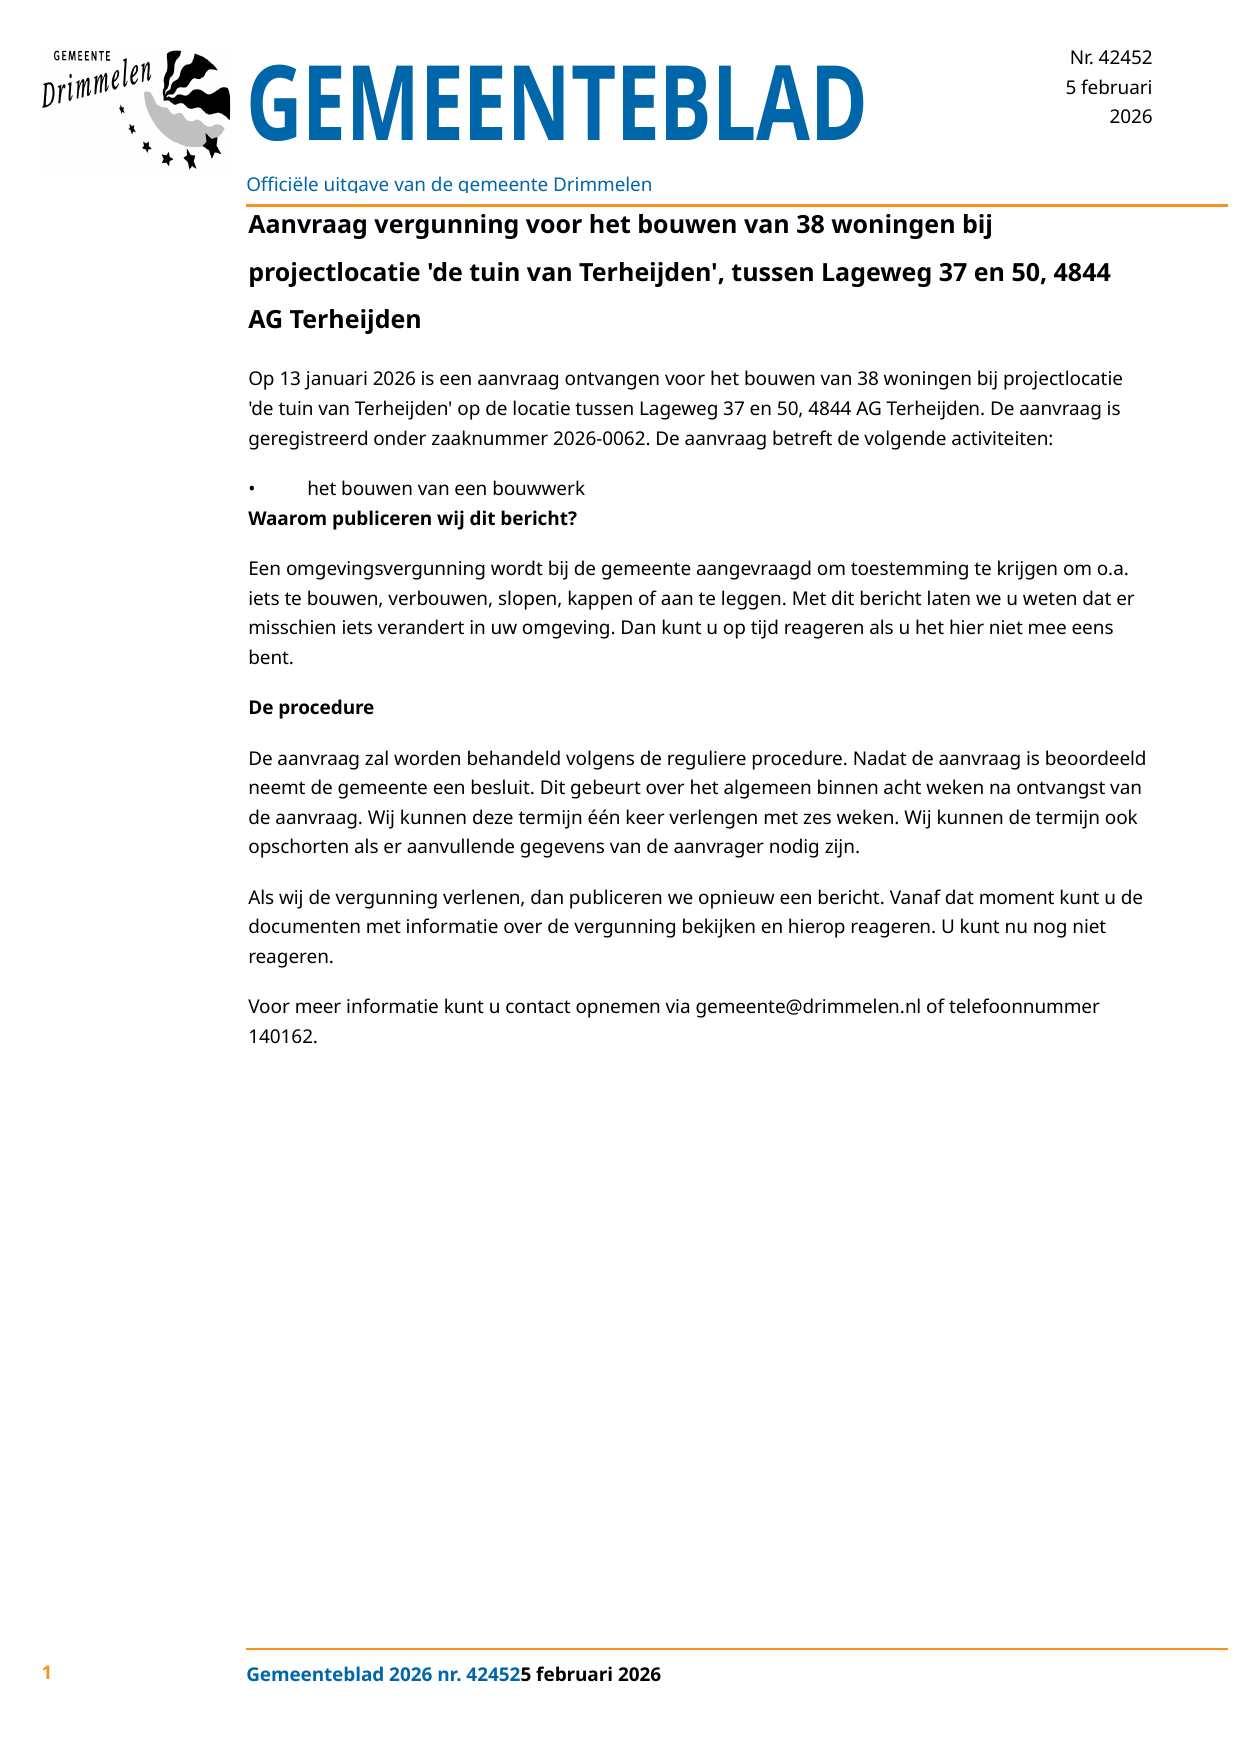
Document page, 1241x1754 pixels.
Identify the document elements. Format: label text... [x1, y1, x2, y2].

text Een omgevingsvergunning wordt bij de gemeente aangevraagd om toestemming te krijgen om o.a. iets te bouwen, verbouwen, slopen, kappen of aan te leggen. Met dit bericht laten we u weten dat er misschien iets verandert in uw omgeving. Dan kunt u op tijd reageren als u het hier niet mee eens bent. [248, 555, 1152, 669]
text Voor meer informatie kunt u contact opnemen via gemeente@drimmelen.nl of telefoonnummer 140162. [248, 993, 1152, 1049]
text De aanvraag zal worden behandeld volgens de reguliere procedure. Nadat de aanvraag is beoordeeld neemt de gemeente een besluit. Dit gebeurt over het algemeen binnen acht weken na ontvangst van de aanvraag. Wij kunnen deze termijn één keer verlengen met zes weken. Wij kunnen de termijn ook opschorten als er aanvullende gegevens van de aanvrager nodig zijn. [248, 745, 1152, 859]
text Op 13 januari 2026 is een aanvraag ontvangen voor het bouwen van 38 woningen bij projectlocatie 'de tuin van Terheijden' op de locatie tussen Lageweg 37 en 50, 4844 AG Terheijden. De aanvraag is geregistreerd onder zaaknummer 2026-0062. De aanvraag betreft de volgende activiteiten: [248, 366, 1152, 450]
picture [41, 47, 231, 172]
text Aanvraag vergunning voor het bouwen van 38 woningen bij projectlocatie 'de tuin van Terheijden', tussen Lageweg 37 en 50, 4844 AG Terheijden [248, 207, 1152, 336]
text Waarom publiceren wij dit bericht? [248, 505, 1152, 530]
text Als wij de vergunning verlenen, dan publiceren we opnieuw een bericht. Vanaf dat moment kunt u de documenten met informatie over de vergunning bekijken en hierop reageren. U kunt nu nog niet reageren. [248, 884, 1152, 969]
list het bouwen van een bouwwerk [248, 475, 1152, 501]
text De procedure [248, 694, 1152, 720]
